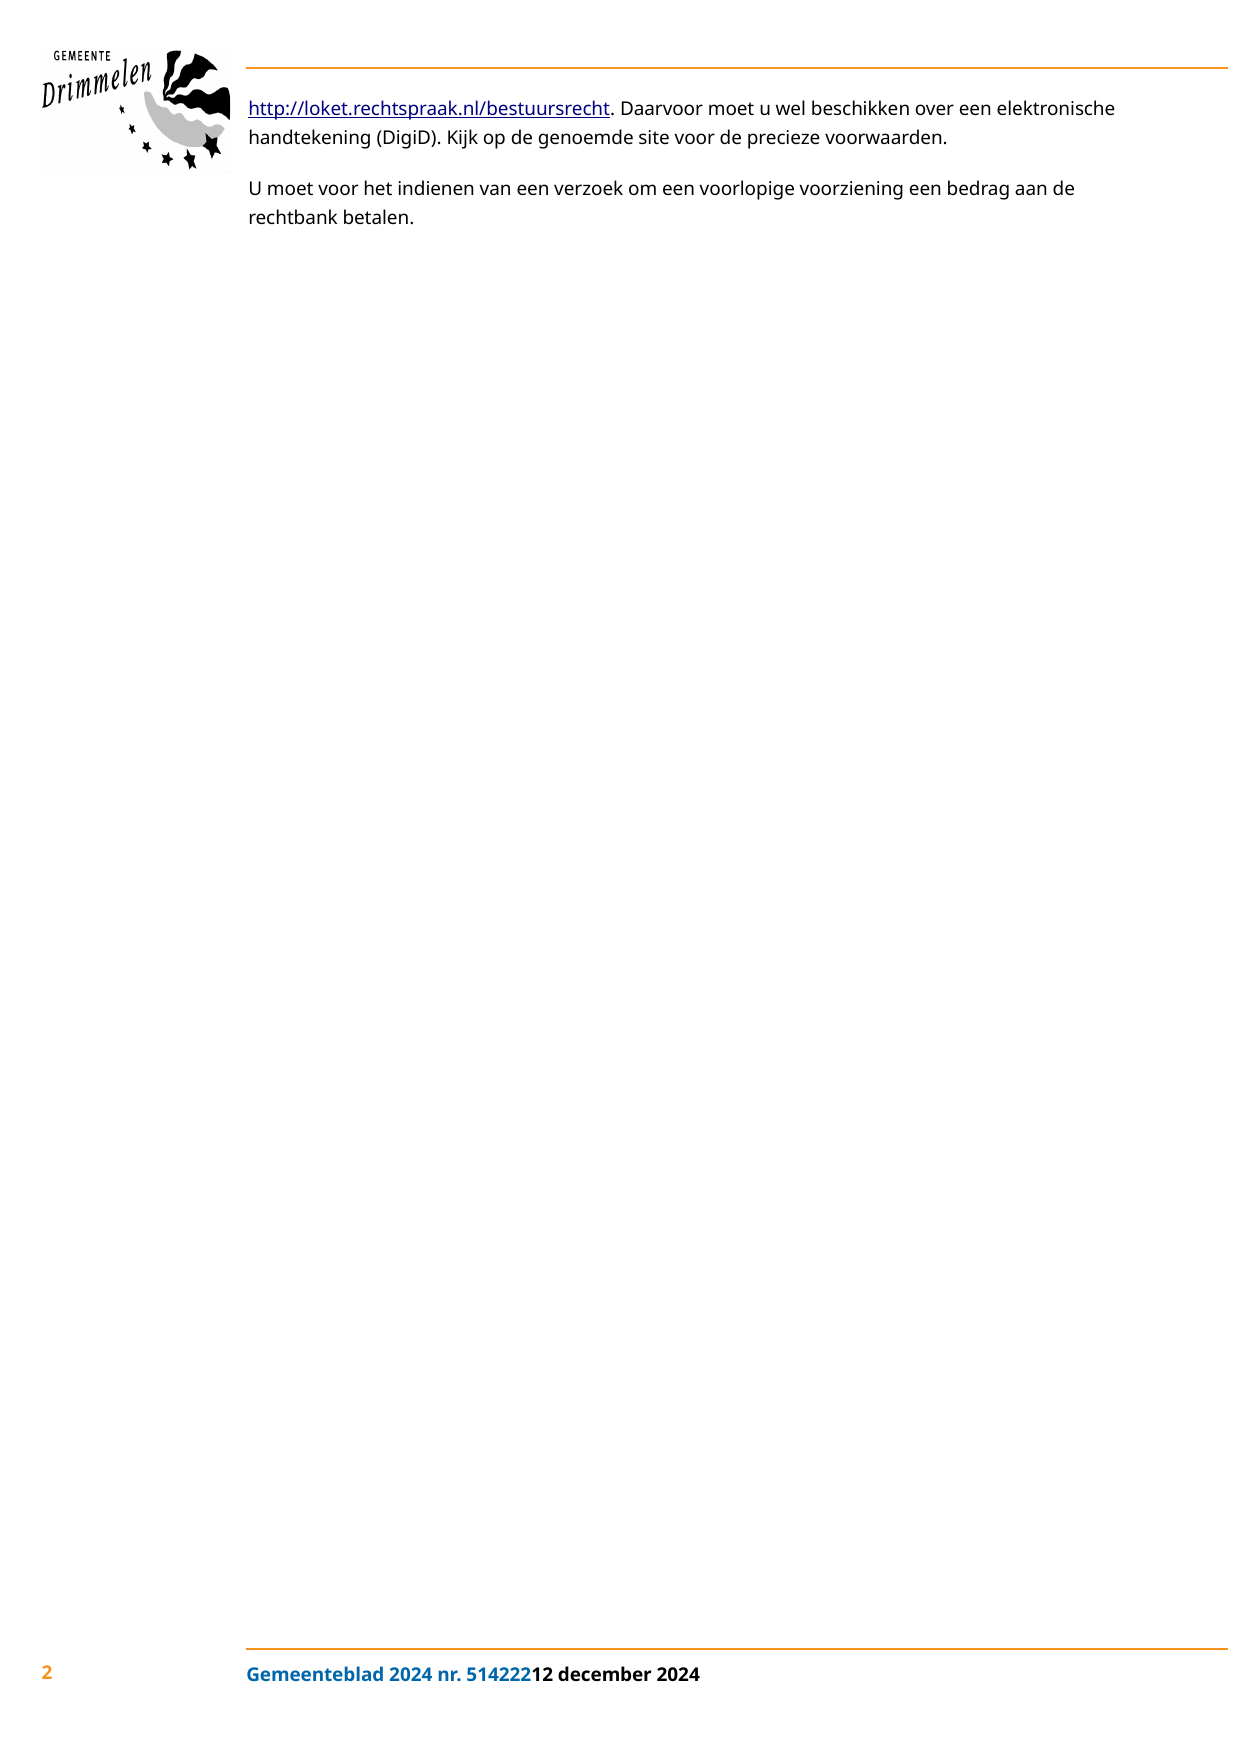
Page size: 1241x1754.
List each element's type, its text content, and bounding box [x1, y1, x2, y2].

text U moet voor het indienen van een verzoek om een voorlopige voorziening een bedrag aan de rechtbank betalen. [248, 175, 1152, 230]
text http://loket.rechtspraak.nl/bestuursrecht. Daarvoor moet u wel beschikken over een elektronische handtekening (DigiD). Kijk op de genoemde site voor de precieze voorwaarden. [248, 95, 1152, 150]
picture [41, 47, 231, 172]
